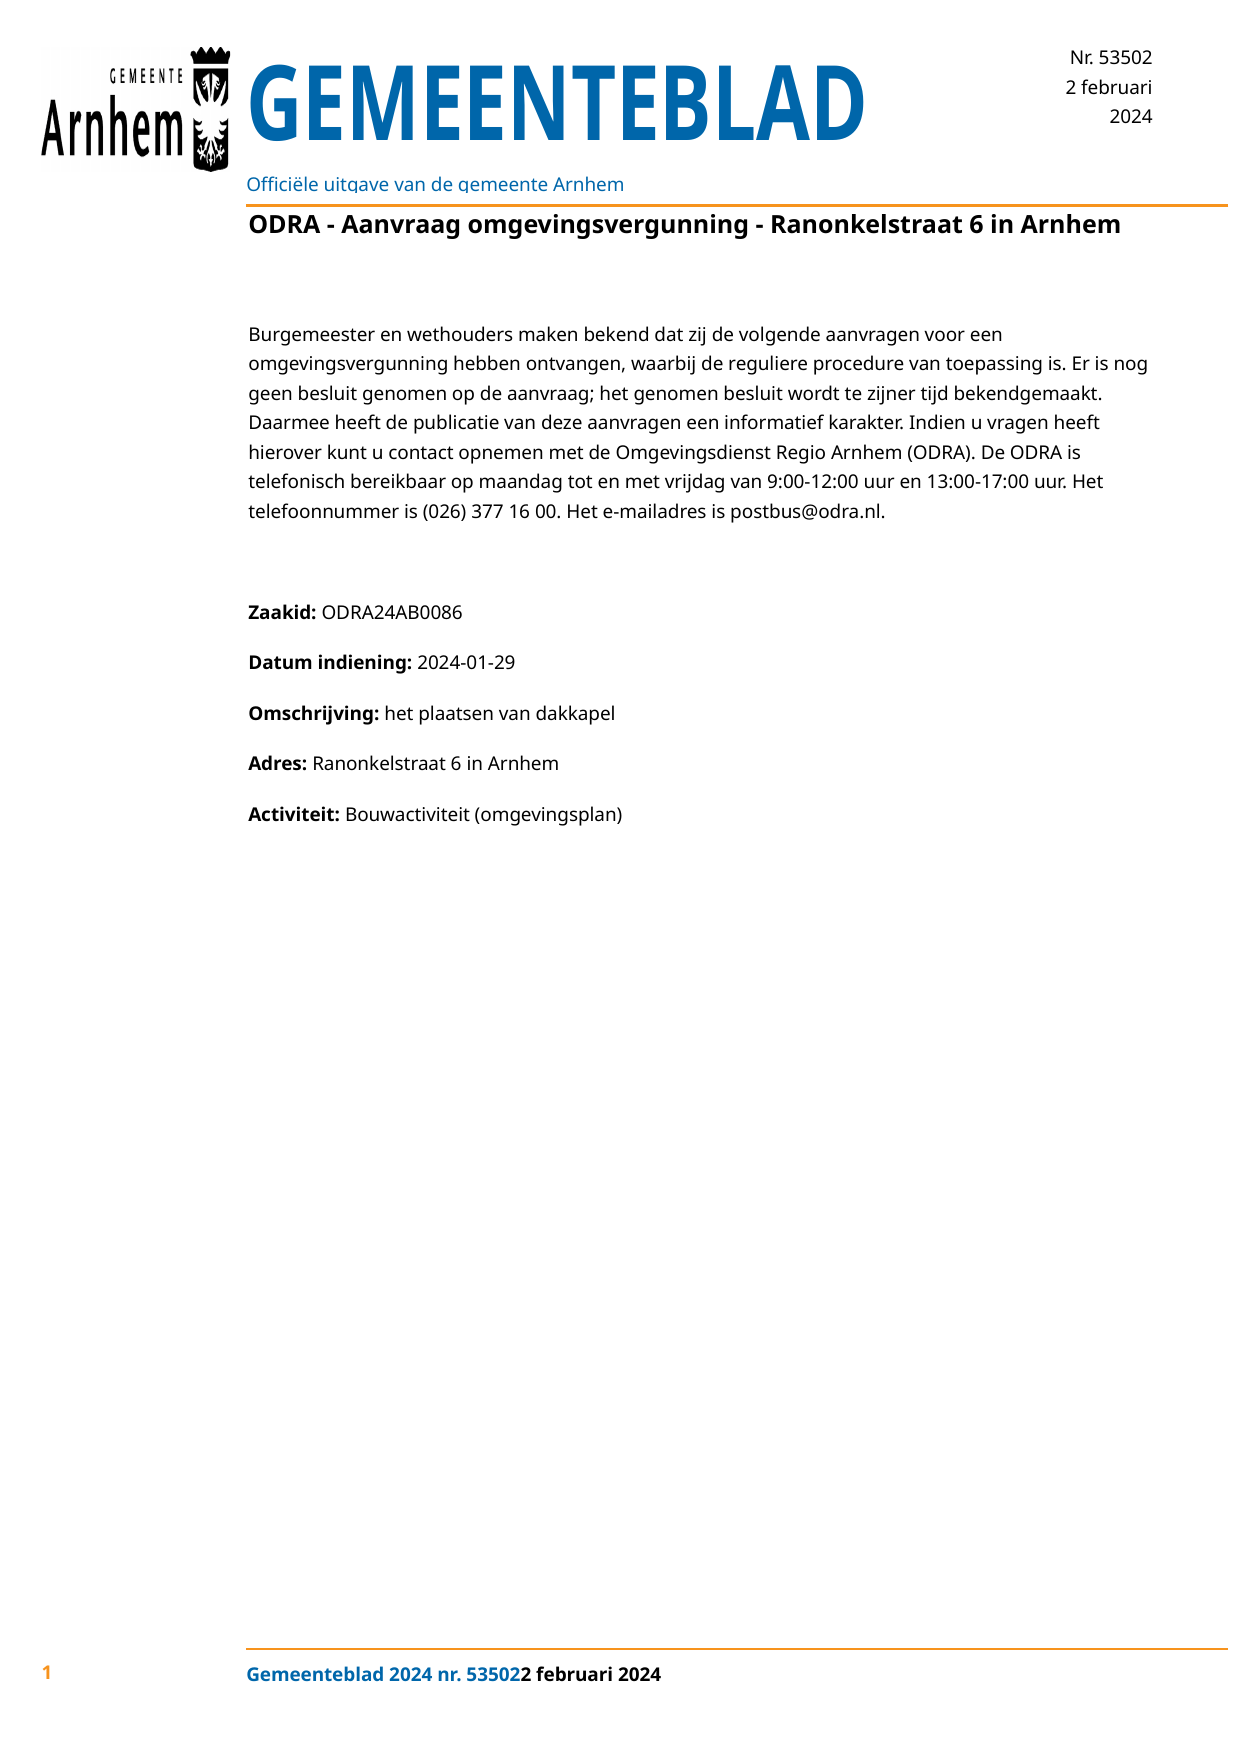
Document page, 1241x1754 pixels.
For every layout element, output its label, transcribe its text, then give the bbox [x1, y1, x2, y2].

text Omschrijving: het plaatsen van dakkapel [248, 700, 1152, 726]
text Zaakid: ODRA24AB0086 [248, 599, 1152, 625]
picture [41, 47, 231, 172]
text Adres: Ranonkelstraat 6 in Arnhem [248, 750, 1152, 776]
text Activiteit: Bouwactiviteit (omgevingsplan) [248, 801, 1152, 826]
text Burgemeester en wethouders maken bekend dat zij de volgende aanvragen voor een omgevingsvergunning hebben ontvangen, waarbij de reguliere procedure van toepassing is. Er is nog geen besluit genomen op de aanvraag; het genomen besluit wordt te zijner tijd bekendgemaakt. Daarmee heeft de publicatie van deze aanvragen een informatief karakter. Indien u vragen heeft hierover kunt u contact opnemen met de Omgevingsdienst Regio Arnhem (ODRA). De ODRA is telefonisch bereikbaar op maandag tot en met vrijdag van 9:00-12:00 uur en 13:00-17:00 uur. Het telefoonnummer is (026) 377 16 00. Het e-mailadres is postbus@odra.nl. [248, 321, 1152, 524]
text ODRA - Aanvraag omgevingsvergunning - Ranonkelstraat 6 in Arnhem [248, 207, 1152, 241]
text Datum indiening: 2024-01-29 [248, 649, 1152, 675]
